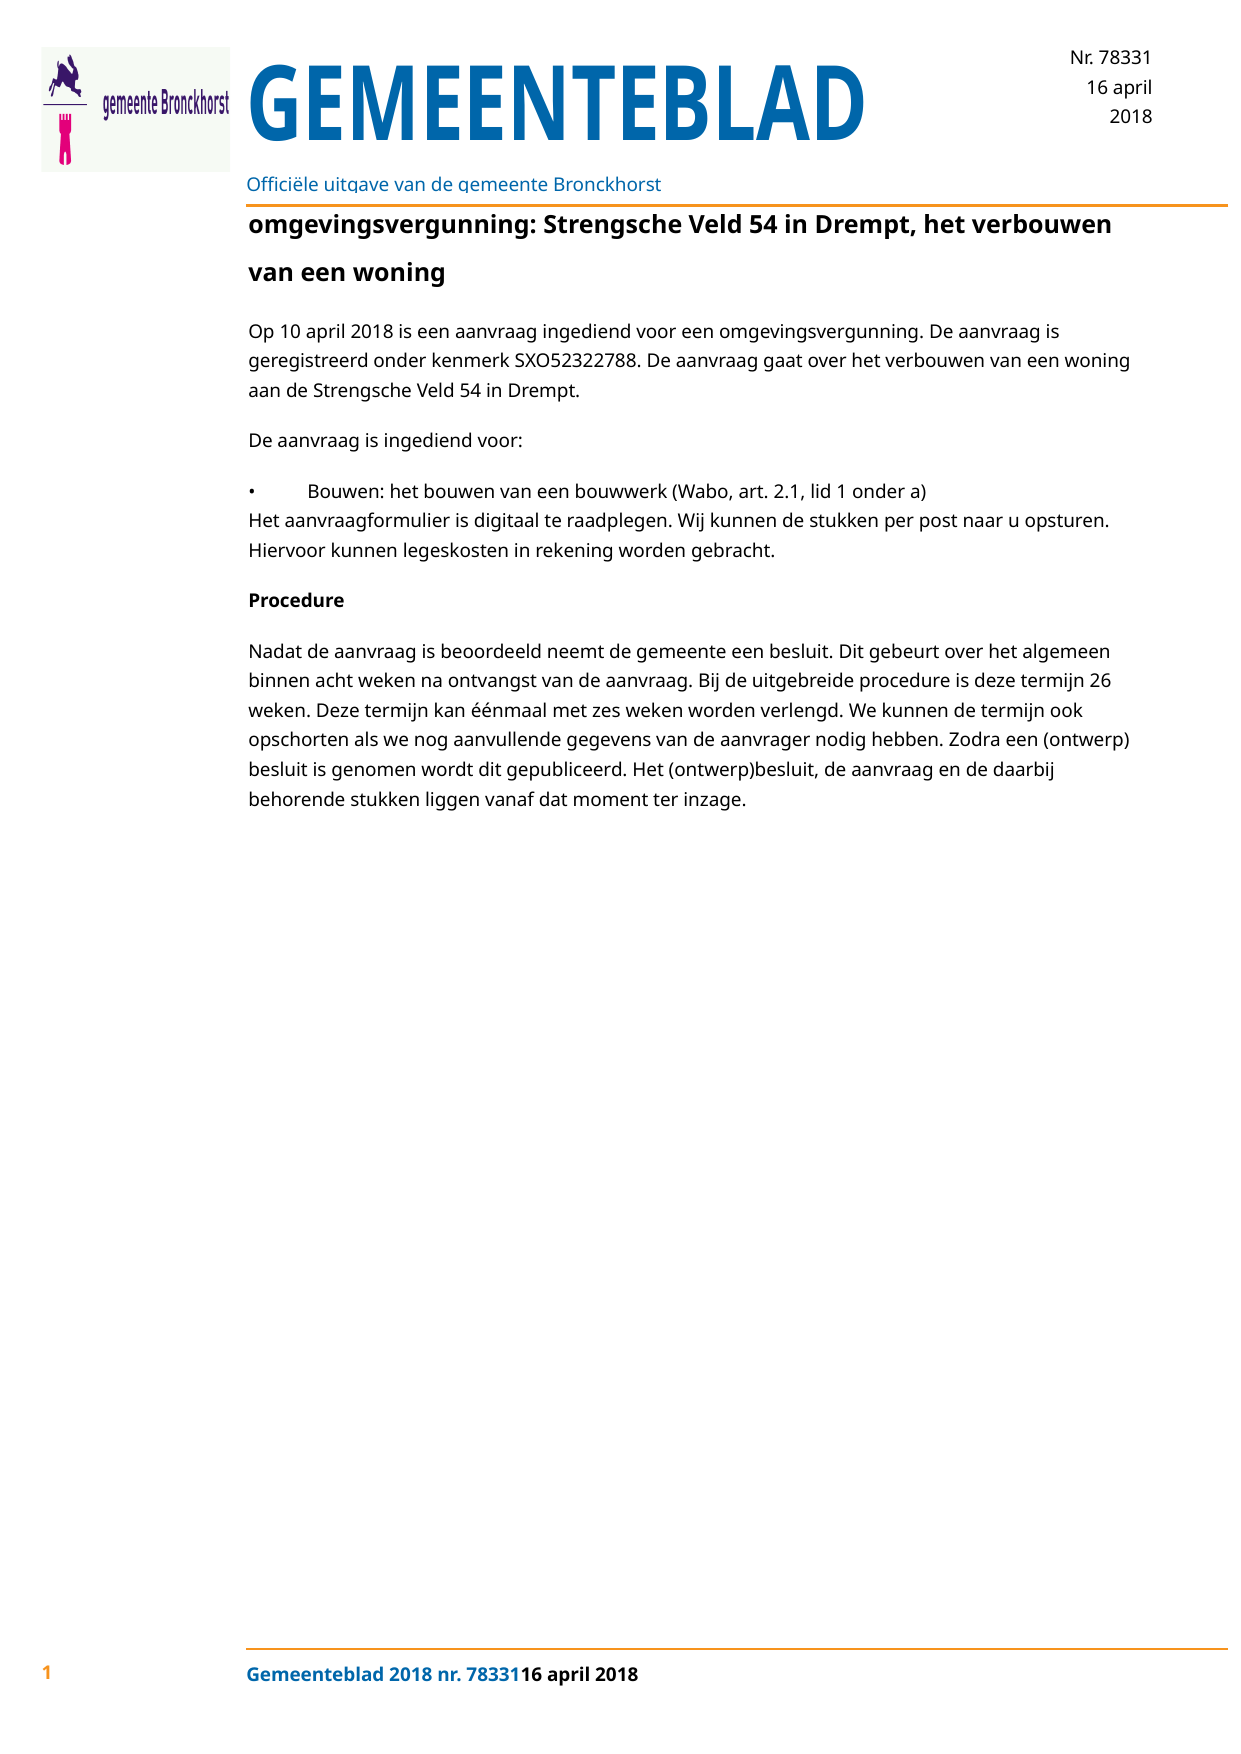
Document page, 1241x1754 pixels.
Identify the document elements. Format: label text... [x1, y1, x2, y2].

text De aanvraag is ingediend voor: [248, 427, 1152, 453]
text Procedure [248, 587, 1152, 613]
text omgevingsvergunning: Strengsche Veld 54 in Drempt, het verbouwen van een woning [248, 207, 1152, 288]
text Het aanvraagformulier is digitaal te raadplegen. Wij kunnen de stukken per post naar u opsturen. Hiervoor kunnen legeskosten in rekening worden gebracht. [248, 507, 1152, 563]
text Op 10 april 2018 is een aanvraag ingediend voor een omgevingsvergunning. De aanvraag is geregistreerd onder kenmerk SXO52322788. De aanvraag gaat over het verbouwen van een woning aan de Strengsche Veld 54 in Drempt. [248, 318, 1152, 403]
list Bouwen: het bouwen van een bouwwerk (Wabo, art. 2.1, lid 1 onder a) [248, 478, 1152, 504]
text Nadat de aanvraag is beoordeeld neemt de gemeente een besluit. Dit gebeurt over het algemeen binnen acht weken na ontvangst van de aanvraag. Bij de uitgebreide procedure is deze termijn 26 weken. Deze termijn kan éénmaal met zes weken worden verlengd. We kunnen de termijn ook opschorten als we nog aanvullende gegevens van de aanvrager nodig hebben. Zodra een (ontwerp) besluit is genomen wordt dit gepubliceerd. Het (ontwerp)besluit, de aanvraag en de daarbij behorende stukken liggen vanaf dat moment ter inzage. [248, 638, 1152, 812]
picture [41, 47, 231, 172]
